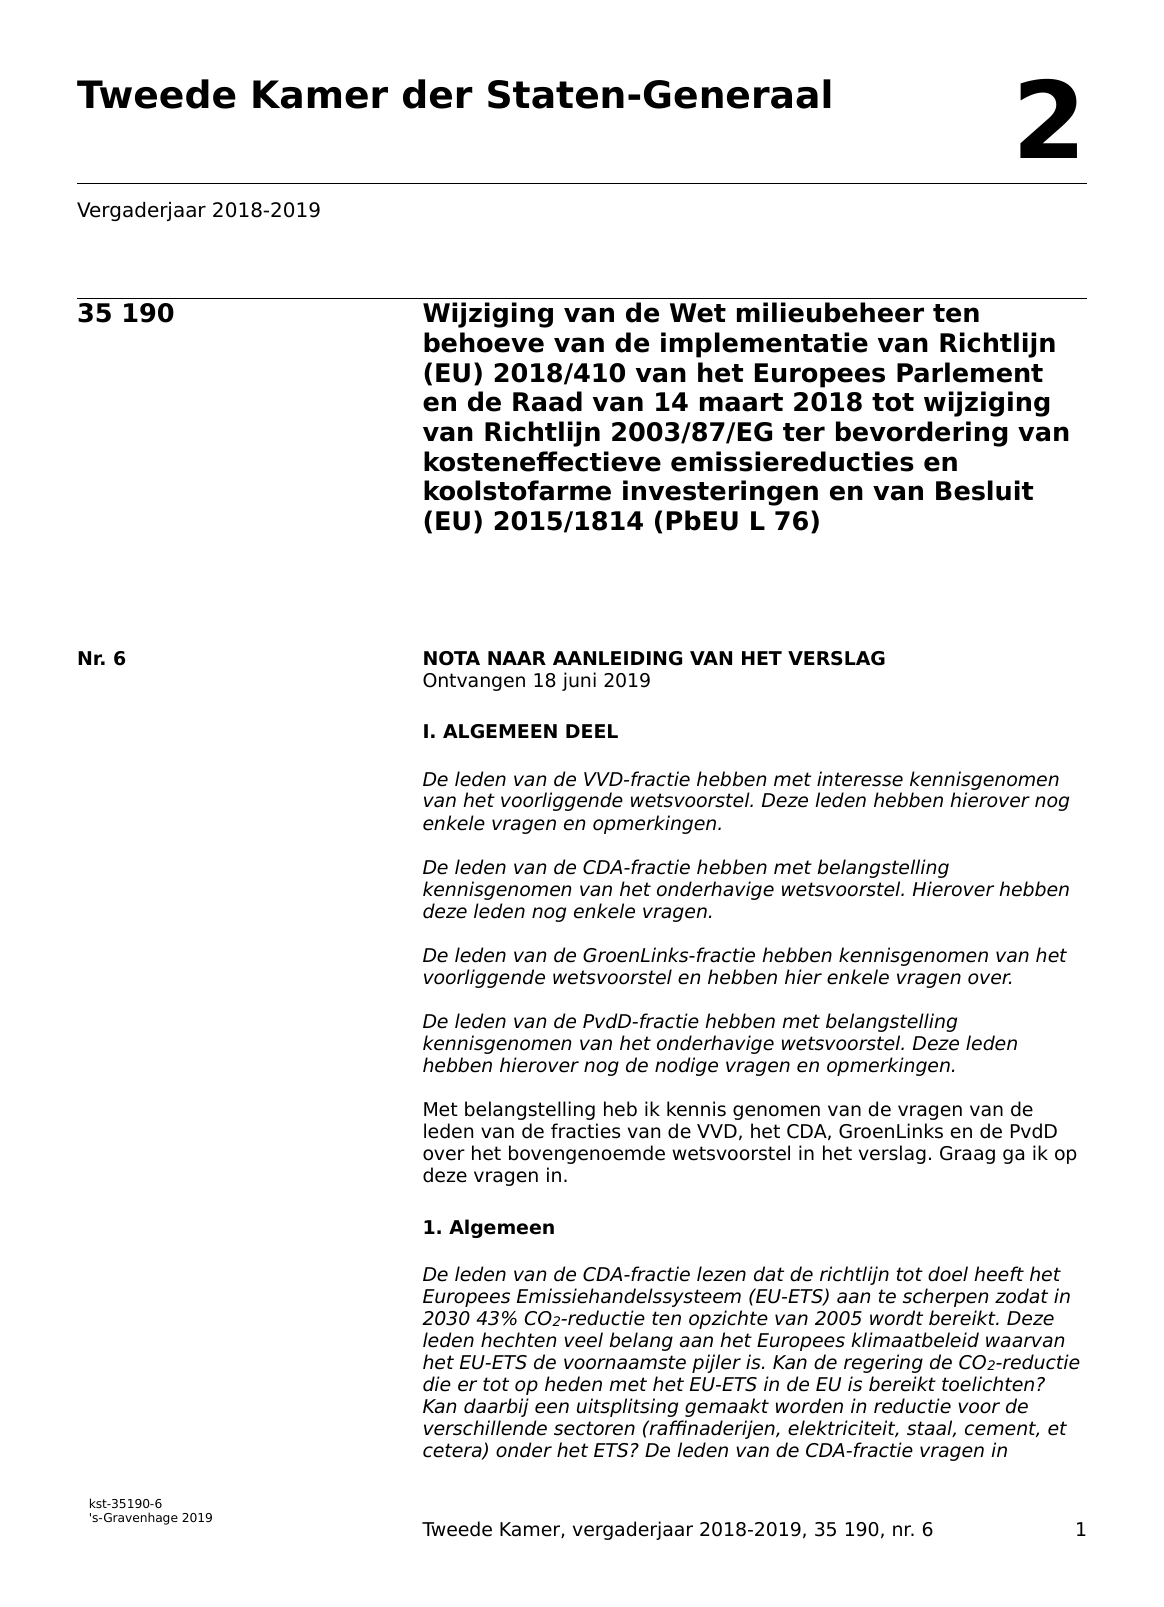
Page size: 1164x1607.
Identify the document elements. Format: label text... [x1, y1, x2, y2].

text De leden van de VVD-fractie hebben met interesse kennisgenomen van het voorliggende wetsvoorstel. Deze leden hebben hierover nog enkele vragen en opmerkingen. [422, 768, 1087, 834]
text Ontvangen 18 juni 2019 [422, 669, 1087, 691]
text De leden van de PvdD-fractie hebben met belangstelling kennisgenomen van het onderhavige wetsvoorstel. Deze leden hebben hierover nog de nodige vragen en opmerkingen. [422, 1011, 1087, 1077]
subtitle I. ALGEMEEN DEEL [422, 721, 1087, 743]
text 's-Gravenhage 2019 [88, 1511, 323, 1525]
text kst-35190-6 [88, 1497, 323, 1511]
subtitle 35 190 Wijziging van de Wet milieubeheer ten behoeve van de implementatie van Richtlijn (EU) 2018/410 van het Europees Parlement en de Raad van 14 maart 2018 tot wijziging van Richtlijn 2003/87/EG ter bevordering van kosteneffectieve emissiereducties en koolstofarme investeringen en van Besluit (EU) 2015/1814 (PbEU L 76) [77, 299, 1087, 536]
text De leden van de GroenLinks-fractie hebben kennisgenomen van het voorliggende wetsvoorstel en hebben hier enkele vragen over. [422, 945, 1087, 989]
text De leden van de CDA-fractie hebben met belangstelling kennisgenomen van het onderhavige wetsvoorstel. Hierover hebben deze leden nog enkele vragen. [422, 857, 1087, 922]
table_header Tweede Kamer der Staten-Generaal [77, 59, 886, 183]
table_cell Vergaderjaar 2018-2019 [77, 184, 1087, 298]
text De leden van de CDA-fractie lezen dat de richtlijn tot doel heeft het Europees Emissiehandelssysteem (EU-ETS) aan te scherpen zodat in 2030 43% CO2-reductie ten opzichte van 2005 wordt bereikt. Deze leden hechten veel belang aan het Europees klimaatbeleid waarvan het EU-ETS de voornaamste pijler is. Kan de regering de CO2-reductie die er tot op heden met het EU-ETS in de EU is bereikt toelichten? Kan daarbij een uitsplitsing gemaakt worden in reductie voor de verschillende sectoren (raffinaderijen, elektriciteit, staal, cement, et cetera) onder het ETS? De leden van de CDA-fractie vragen in [422, 1264, 1087, 1462]
text Met belangstelling heb ik kennis genomen van de vragen van de leden van de fracties van de VVD, het CDA, GroenLinks en de PvdD over het bovengenoemde wetsvoorstel in het verslag. Graag ga ik op deze vragen in. [422, 1099, 1087, 1187]
subtitle Nr. 6 NOTA NAAR AANLEIDING VAN HET VERSLAG [77, 647, 1087, 669]
subtitle 1. Algemeen [422, 1217, 1087, 1239]
table_header 2 [886, 59, 1087, 183]
